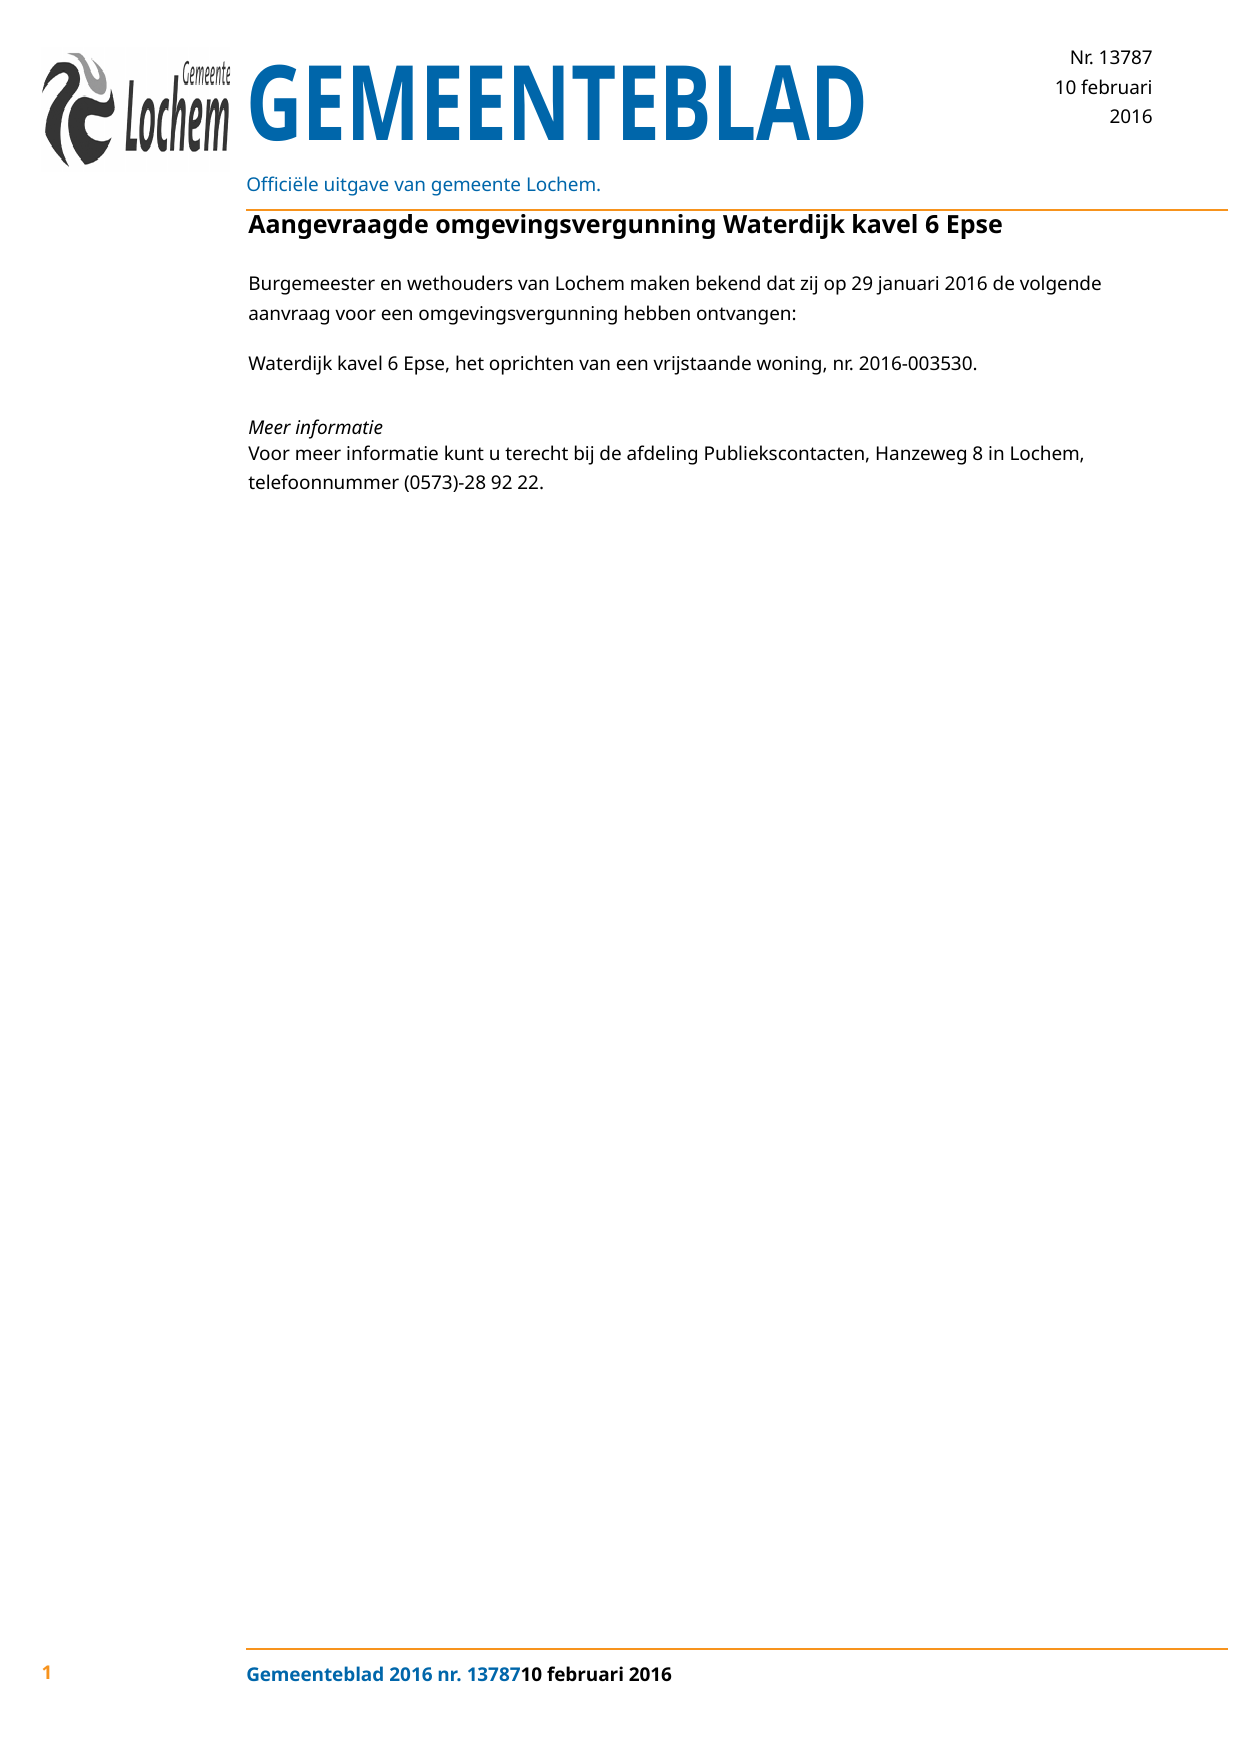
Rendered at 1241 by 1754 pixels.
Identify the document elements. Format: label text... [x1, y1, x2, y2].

text Aangevraagde omgevingsvergunning Waterdijk kavel 6 Epse [248, 211, 1152, 241]
text Burgemeester en wethouders van Lochem maken bekend dat zij op 29 januari 2016 de volgende aanvraag voor een omgevingsvergunning hebben ontvangen: [248, 270, 1152, 326]
text Voor meer informatie kunt u terecht bij de afdeling Publiekscontacten, Hanzeweg 8 in Lochem, telefoonnummer (0573)-28 92 22. [248, 440, 1152, 495]
text Waterdijk kavel 6 Epse, het oprichten van een vrijstaande woning, nr. 2016-003530. [248, 350, 1152, 376]
picture [41, 47, 231, 172]
text Meer informatie [248, 414, 1152, 440]
